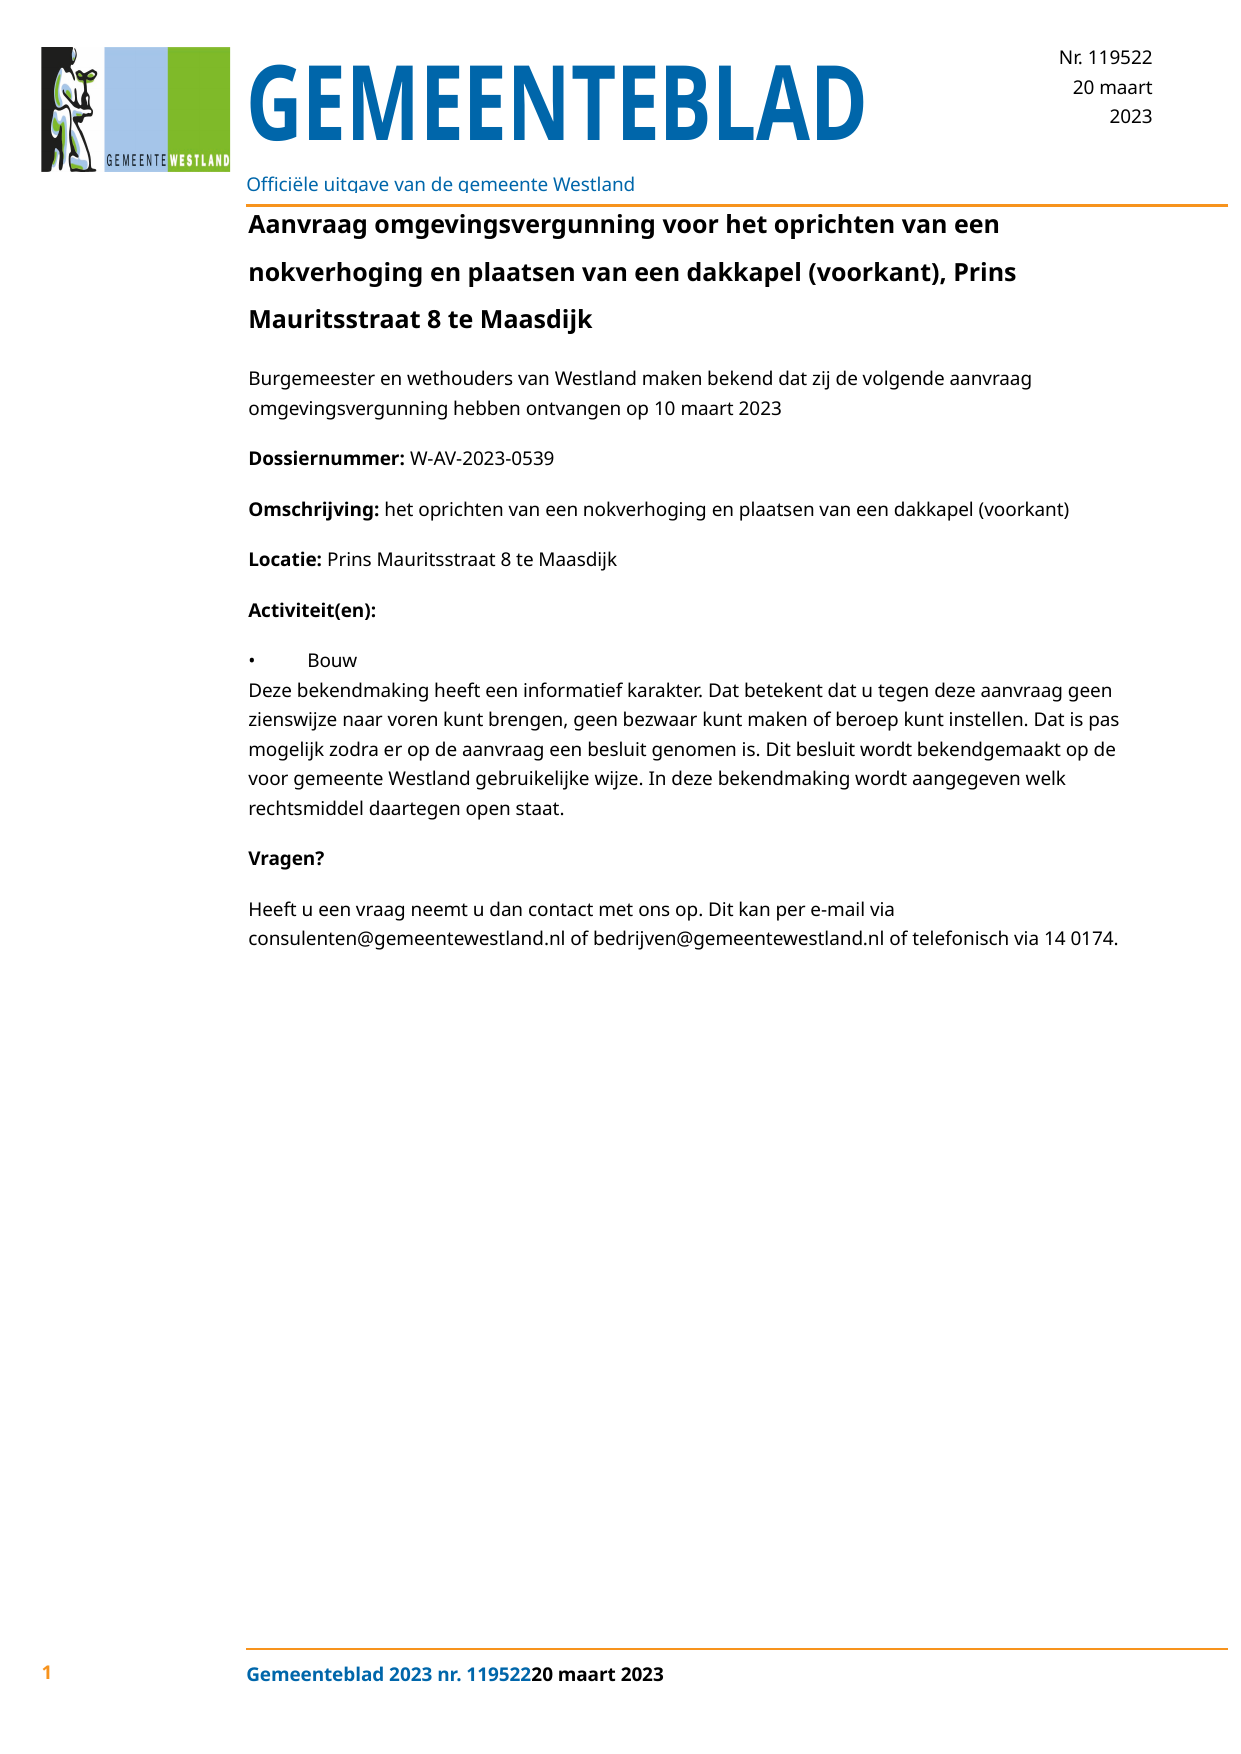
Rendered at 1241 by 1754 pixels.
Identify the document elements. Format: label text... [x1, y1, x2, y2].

text Burgemeester en wethouders van Westland maken bekend dat zij de volgende aanvraag omgevingsvergunning hebben ontvangen op 10 maart 2023 [248, 366, 1152, 421]
text Aanvraag omgevingsvergunning voor het oprichten van een nokverhoging en plaatsen van een dakkapel (voorkant), Prins Mauritsstraat 8 te Maasdijk [248, 207, 1152, 336]
text Omschrijving: het oprichten van een nokverhoging en plaatsen van een dakkapel (voorkant) [248, 496, 1152, 522]
text Vragen? [248, 846, 1152, 871]
list Bouw [248, 647, 1152, 673]
text Dossiernummer: W-AV-2023-0539 [248, 446, 1152, 471]
picture [41, 47, 231, 172]
text Deze bekendmaking heeft een informatief karakter. Dat betekent dat u tegen deze aanvraag geen zienswijze naar voren kunt brengen, geen bezwaar kunt maken of beroep kunt instellen. Dat is pas mogelijk zodra er op de aanvraag een besluit genomen is. Dit besluit wordt bekendgemaakt op de voor gemeente Westland gebruikelijke wijze. In deze bekendmaking wordt aangegeven welk rechtsmiddel daartegen open staat. [248, 677, 1152, 821]
text Activiteit(en): [248, 597, 1152, 622]
text Locatie: Prins Mauritsstraat 8 te Maasdijk [248, 546, 1152, 572]
text Heeft u een vraag neemt u dan contact met ons op. Dit kan per e-mail via consulenten@gemeentewestland.nl of bedrijven@gemeentewestland.nl of telefonisch via 14 0174. [248, 896, 1152, 951]
